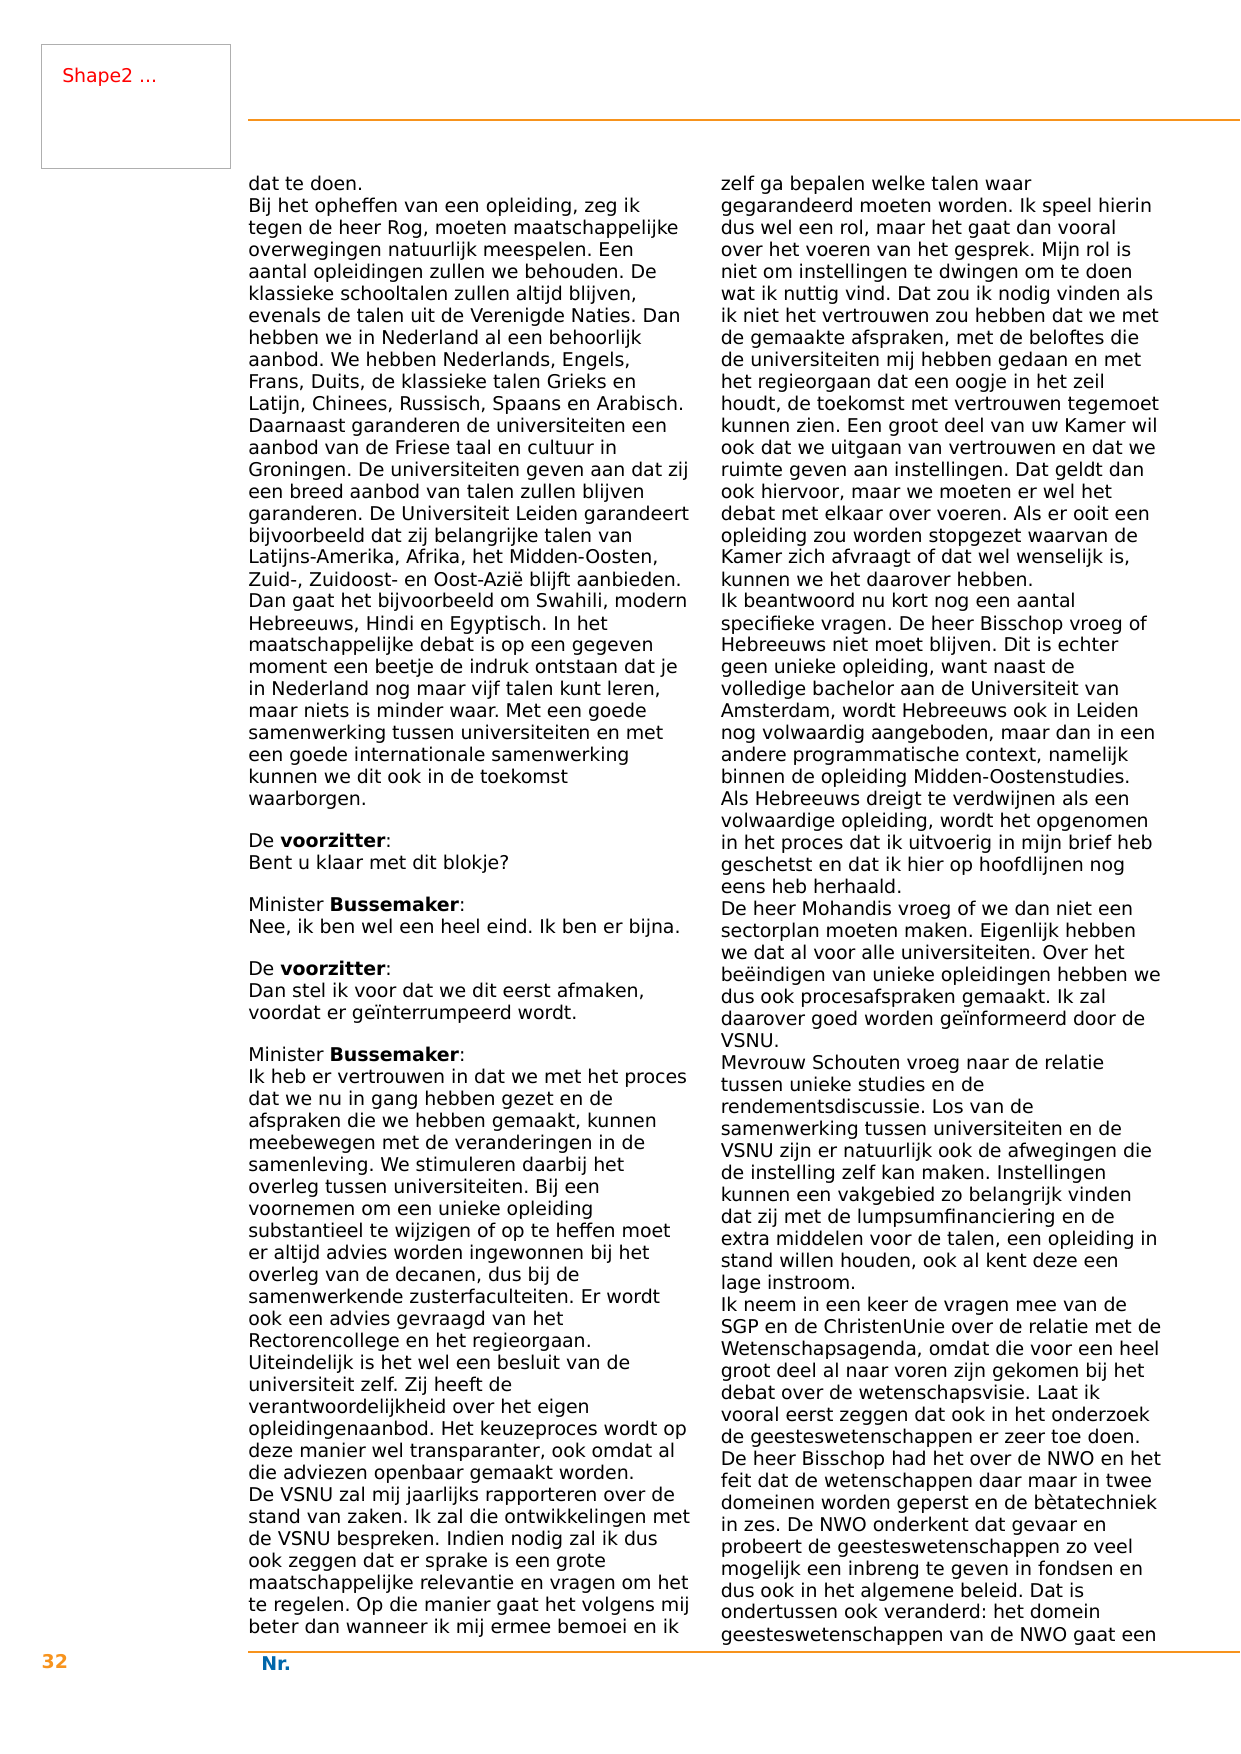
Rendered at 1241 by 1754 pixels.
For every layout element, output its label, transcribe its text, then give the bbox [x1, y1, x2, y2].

text Minister Bussemaker: [248, 1044, 691, 1066]
text Mevrouw Schouten vroeg naar de relatie tussen unieke studies en de rendementsdiscussie. Los van de samenwerking tussen universiteiten en de VSNU zijn er natuurlijk ook de afwegingen die de instelling zelf kan maken. Instellingen kunnen een vakgebied zo belangrijk vinden dat zij met de lumpsumfinanciering en de extra middelen voor de talen, een opleiding in stand willen houden, ook al kent deze een lage instroom. [721, 1052, 1163, 1294]
text De VSNU zal mij jaarlijks rapporteren over de stand van zaken. Ik zal die ontwikkelingen met de VSNU bespreken. Indien nodig zal ik dus ook zeggen dat er sprake is een grote maatschappelijke relevantie en vragen om het te regelen. Op die manier gaat het volgens mij beter dan wanneer ik mij ermee bemoei en ik [248, 1484, 691, 1637]
text Dan stel ik voor dat we dit eerst afmaken, voordat er geïnterrumpeerd wordt. [248, 980, 691, 1024]
text De voorzitter: [248, 958, 691, 980]
text De voorzitter: [248, 830, 691, 852]
text De heer Mohandis vroeg of we dan niet een sectorplan moeten maken. Eigenlijk hebben we dat al voor alle universiteiten. Over het beëindigen van unieke opleidingen hebben we dus ook procesafspraken gemaakt. Ik zal daarover goed worden geïnformeerd door de VSNU. [721, 898, 1163, 1052]
text Bij het opheffen van een opleiding, zeg ik tegen de heer Rog, moeten maatschappelijke overwegingen natuurlijk meespelen. Een aantal opleidingen zullen we behouden. De klassieke schooltalen zullen altijd blijven, evenals de talen uit de Verenigde Naties. Dan hebben we in Nederland al een behoorlijk aanbod. We hebben Nederlands, Engels, Frans, Duits, de klassieke talen Grieks en Latijn, Chinees, Russisch, Spaans en Arabisch. Daarnaast garanderen de universiteiten een aanbod van de Friese taal en cultuur in Groningen. De universiteiten geven aan dat zij een breed aanbod van talen zullen blijven garanderen. De Universiteit Leiden garandeert bijvoorbeeld dat zij belangrijke talen van Latijns-Amerika, Afrika, het Midden-Oosten, Zuid-, Zuidoost- en Oost-Azië blijft aanbieden. Dan gaat het bijvoorbeeld om Swahili, modern Hebreeuws, Hindi en Egyptisch. In het maatschappelijke debat is op een gegeven moment een beetje de indruk ontstaan dat je in Nederland nog maar vijf talen kunt leren, maar niets is minder waar. Met een goede samenwerking tussen universiteiten en met een goede internationale samenwerking kunnen we dit ook in de toekomst waarborgen. [248, 195, 691, 810]
text Ik beantwoord nu kort nog een aantal specifieke vragen. De heer Bisschop vroeg of Hebreeuws niet moet blijven. Dit is echter geen unieke opleiding, want naast de volledige bachelor aan de Universiteit van Amsterdam, wordt Hebreeuws ook in Leiden nog volwaardig aangeboden, maar dan in een andere programmatische context, namelijk binnen de opleiding Midden-Oostenstudies. Als Hebreeuws dreigt te verdwijnen als een volwaardige opleiding, wordt het opgenomen in het proces dat ik uitvoerig in mijn brief heb geschetst en dat ik hier op hoofdlijnen nog eens heb herhaald. [721, 590, 1163, 898]
text zelf ga bepalen welke talen waar gegarandeerd moeten worden. Ik speel hierin dus wel een rol, maar het gaat dan vooral over het voeren van het gesprek. Mijn rol is niet om instellingen te dwingen om te doen wat ik nuttig vind. Dat zou ik nodig vinden als ik niet het vertrouwen zou hebben dat we met de gemaakte afspraken, met de beloftes die de universiteiten mij hebben gedaan en met het regieorgaan dat een oogje in het zeil houdt, de toekomst met vertrouwen tegemoet kunnen zien. Een groot deel van uw Kamer wil ook dat we uitgaan van vertrouwen en dat we ruimte geven aan instellingen. Dat geldt dan ook hiervoor, maar we moeten er wel het debat met elkaar over voeren. Als er ooit een opleiding zou worden stopgezet waarvan de Kamer zich afvraagt of dat wel wenselijk is, kunnen we het daarover hebben. [721, 173, 1163, 590]
text Nee, ik ben wel een heel eind. Ik ben er bijna. [248, 916, 691, 938]
text dat te doen. [248, 173, 691, 195]
text Bent u klaar met dit blokje? [248, 852, 691, 874]
text Ik neem in een keer de vragen mee van de SGP en de ChristenUnie over de relatie met de Wetenschapsagenda, omdat die voor een heel groot deel al naar voren zijn gekomen bij het debat over de wetenschapsvisie. Laat ik vooral eerst zeggen dat ook in het onderzoek de geesteswetenschappen er zeer toe doen. De heer Bisschop had het over de NWO en het feit dat de wetenschappen daar maar in twee domeinen worden geperst en de bètatechniek in zes. De NWO onderkent dat gevaar en probeert de geesteswetenschappen zo veel mogelijk een inbreng te geven in fondsen en dus ook in het algemene beleid. Dat is ondertussen ook veranderd: het domein geesteswetenschappen van de NWO gaat een [721, 1294, 1163, 1645]
text Ik heb er vertrouwen in dat we met het proces dat we nu in gang hebben gezet en de afspraken die we hebben gemaakt, kunnen meebewegen met de veranderingen in de samenleving. We stimuleren daarbij het overleg tussen universiteiten. Bij een voornemen om een unieke opleiding substantieel te wijzigen of op te heffen moet er altijd advies worden ingewonnen bij het overleg van de decanen, dus bij de samenwerkende zusterfaculteiten. Er wordt ook een advies gevraagd van het Rectorencollege en het regieorgaan. Uiteindelijk is het wel een besluit van de universiteit zelf. Zij heeft de verantwoordelijkheid over het eigen opleidingenaanbod. Het keuzeproces wordt op deze manier wel transparanter, ook omdat al die adviezen openbaar gemaakt worden. [248, 1066, 691, 1484]
text Minister Bussemaker: [248, 894, 691, 916]
